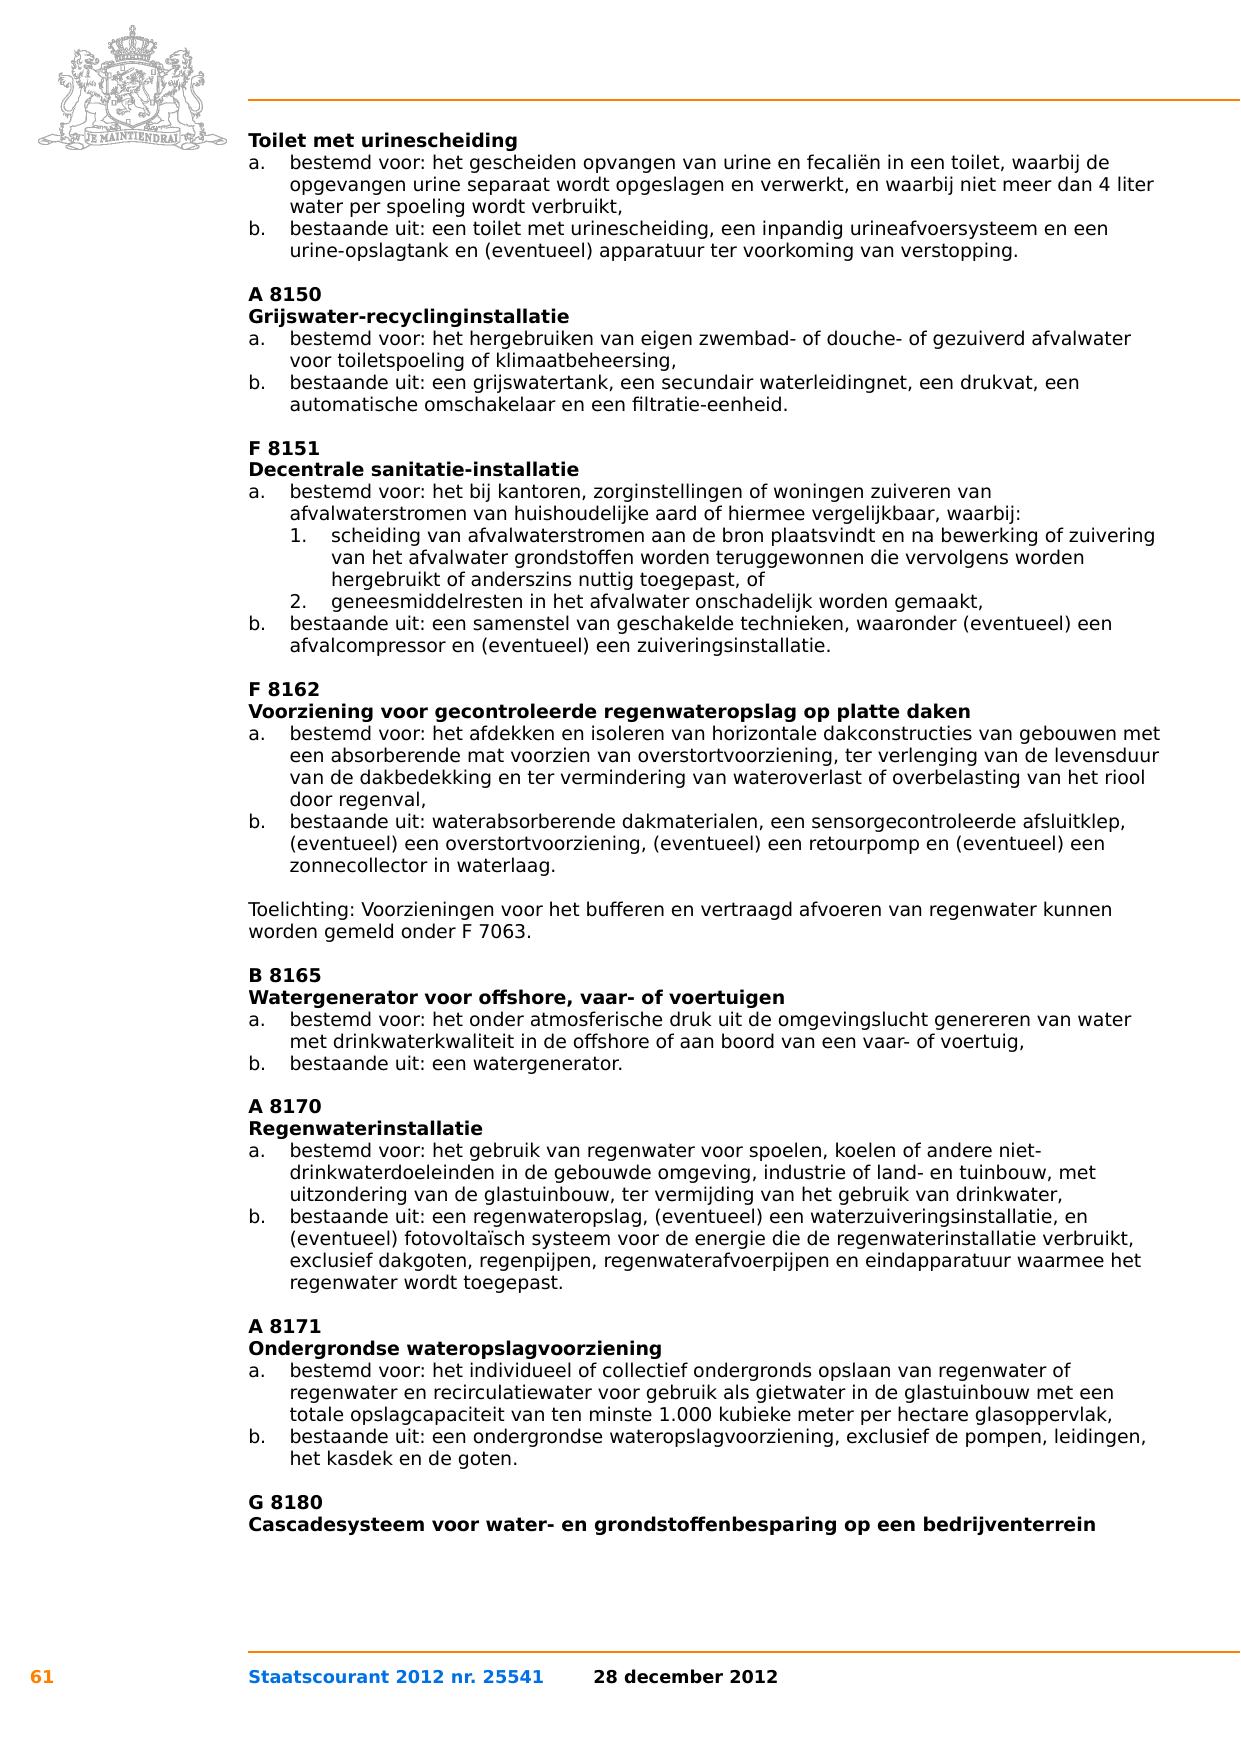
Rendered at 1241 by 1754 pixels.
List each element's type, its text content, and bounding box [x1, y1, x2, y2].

text a. bestemd voor: het individueel of collectief ondergronds opslaan van regenwater of regenwater en recirculatiewater voor gebruik als gietwater in de glastuinbouw met een totale opslagcapaciteit van ten minste 1.000 kubieke meter per hectare glasoppervlak, [248, 1360, 1163, 1426]
text Regenwaterinstallatie [248, 1118, 1163, 1140]
text b. bestaande uit: een regenwateropslag, (eventueel) een waterzuiveringsinstallatie, en (eventueel) fotovoltaïsch systeem voor de energie die de regenwaterinstallatie verbruikt, exclusief dakgoten, regenpijpen, regenwaterafvoerpijpen en eindapparatuur waarmee het regenwater wordt toegepast. [248, 1206, 1163, 1294]
picture [38, 25, 227, 150]
text Toelichting: Voorzieningen voor het bufferen en vertraagd afvoeren van regenwater kunnen worden gemeld onder F 7063. [248, 899, 1163, 943]
text 2. geneesmiddelresten in het afvalwater onschadelijk worden gemaakt, [289, 591, 1163, 613]
text Ondergrondse wateropslagvoorziening [248, 1338, 1163, 1360]
text a. bestemd voor: het afdekken en isoleren van horizontale dakconstructies van gebouwen met een absorberende mat voorzien van overstortvoorziening, ter verlenging van de levensduur van de dakbedekking en ter vermindering van wateroverlast of overbelasting van het riool door regenval, [248, 723, 1163, 811]
text a. bestemd voor: het gescheiden opvangen van urine en fecaliën in een toilet, waarbij de opgevangen urine separaat wordt opgeslagen en verwerkt, en waarbij niet meer dan 4 liter water per spoeling wordt verbruikt, [248, 152, 1163, 218]
text Grijswater-recyclinginstallatie [248, 306, 1163, 328]
text a. bestemd voor: het onder atmosferische druk uit de omgevingslucht genereren van water met drinkwaterkwaliteit in de offshore of aan boord van een vaar- of voertuig, [248, 1008, 1163, 1052]
text Voorziening voor gecontroleerde regenwateropslag op platte daken [248, 701, 1163, 723]
text b. bestaande uit: een watergenerator. [248, 1052, 1163, 1074]
text a. bestemd voor: het bij kantoren, zorginstellingen of woningen zuiveren van afvalwaterstromen van huishoudelijke aard of hiermee vergelijkbaar, waarbij: [248, 481, 1163, 525]
text A 8170 [248, 1096, 1163, 1118]
text F 8151 [248, 437, 1163, 459]
text B 8165 [248, 964, 1163, 987]
text G 8180 [248, 1492, 1163, 1514]
text Cascadesysteem voor water- en grondstoffenbesparing op een bedrijventerrein [248, 1514, 1163, 1536]
text a. bestemd voor: het gebruik van regenwater voor spoelen, koelen of andere niet-drinkwaterdoeleinden in de gebouwde omgeving, industrie of land- en tuinbouw, met uitzondering van de glastuinbouw, ter vermijding van het gebruik van drinkwater, [248, 1140, 1163, 1206]
text b. bestaande uit: een ondergrondse wateropslagvoorziening, exclusief de pompen, leidingen, het kasdek en de goten. [248, 1426, 1163, 1470]
text Decentrale sanitatie-installatie [248, 459, 1163, 481]
text A 8150 [248, 284, 1163, 306]
text Watergenerator voor offshore, vaar- of voertuigen [248, 987, 1163, 1008]
text 1. scheiding van afvalwaterstromen aan de bron plaatsvindt en na bewerking of zuivering van het afvalwater grondstoffen worden teruggewonnen die vervolgens worden hergebruikt of anderszins nuttig toegepast, of [289, 525, 1163, 591]
text A 8171 [248, 1316, 1163, 1338]
text b. bestaande uit: waterabsorberende dakmaterialen, een sensorgecontroleerde afsluitklep, (eventueel) een overstortvoorziening, (eventueel) een retourpomp en (eventueel) een zonnecollector in waterlaag. [248, 811, 1163, 877]
text a. bestemd voor: het hergebruiken van eigen zwembad- of douche- of gezuiverd afvalwater voor toiletspoeling of klimaatbeheersing, [248, 328, 1163, 372]
text b. bestaande uit: een toilet met urinescheiding, een inpandig urineafvoersysteem en een urine-opslagtank en (eventueel) apparatuur ter voorkoming van verstopping. [248, 218, 1163, 262]
text b. bestaande uit: een grijswatertank, een secundair waterleidingnet, een drukvat, een automatische omschakelaar en een filtratie-eenheid. [248, 372, 1163, 416]
text Toilet met urinescheiding [248, 130, 1163, 152]
text F 8162 [248, 679, 1163, 701]
text b. bestaande uit: een samenstel van geschakelde technieken, waaronder (eventueel) een afvalcompressor en (eventueel) een zuiveringsinstallatie. [248, 613, 1163, 657]
